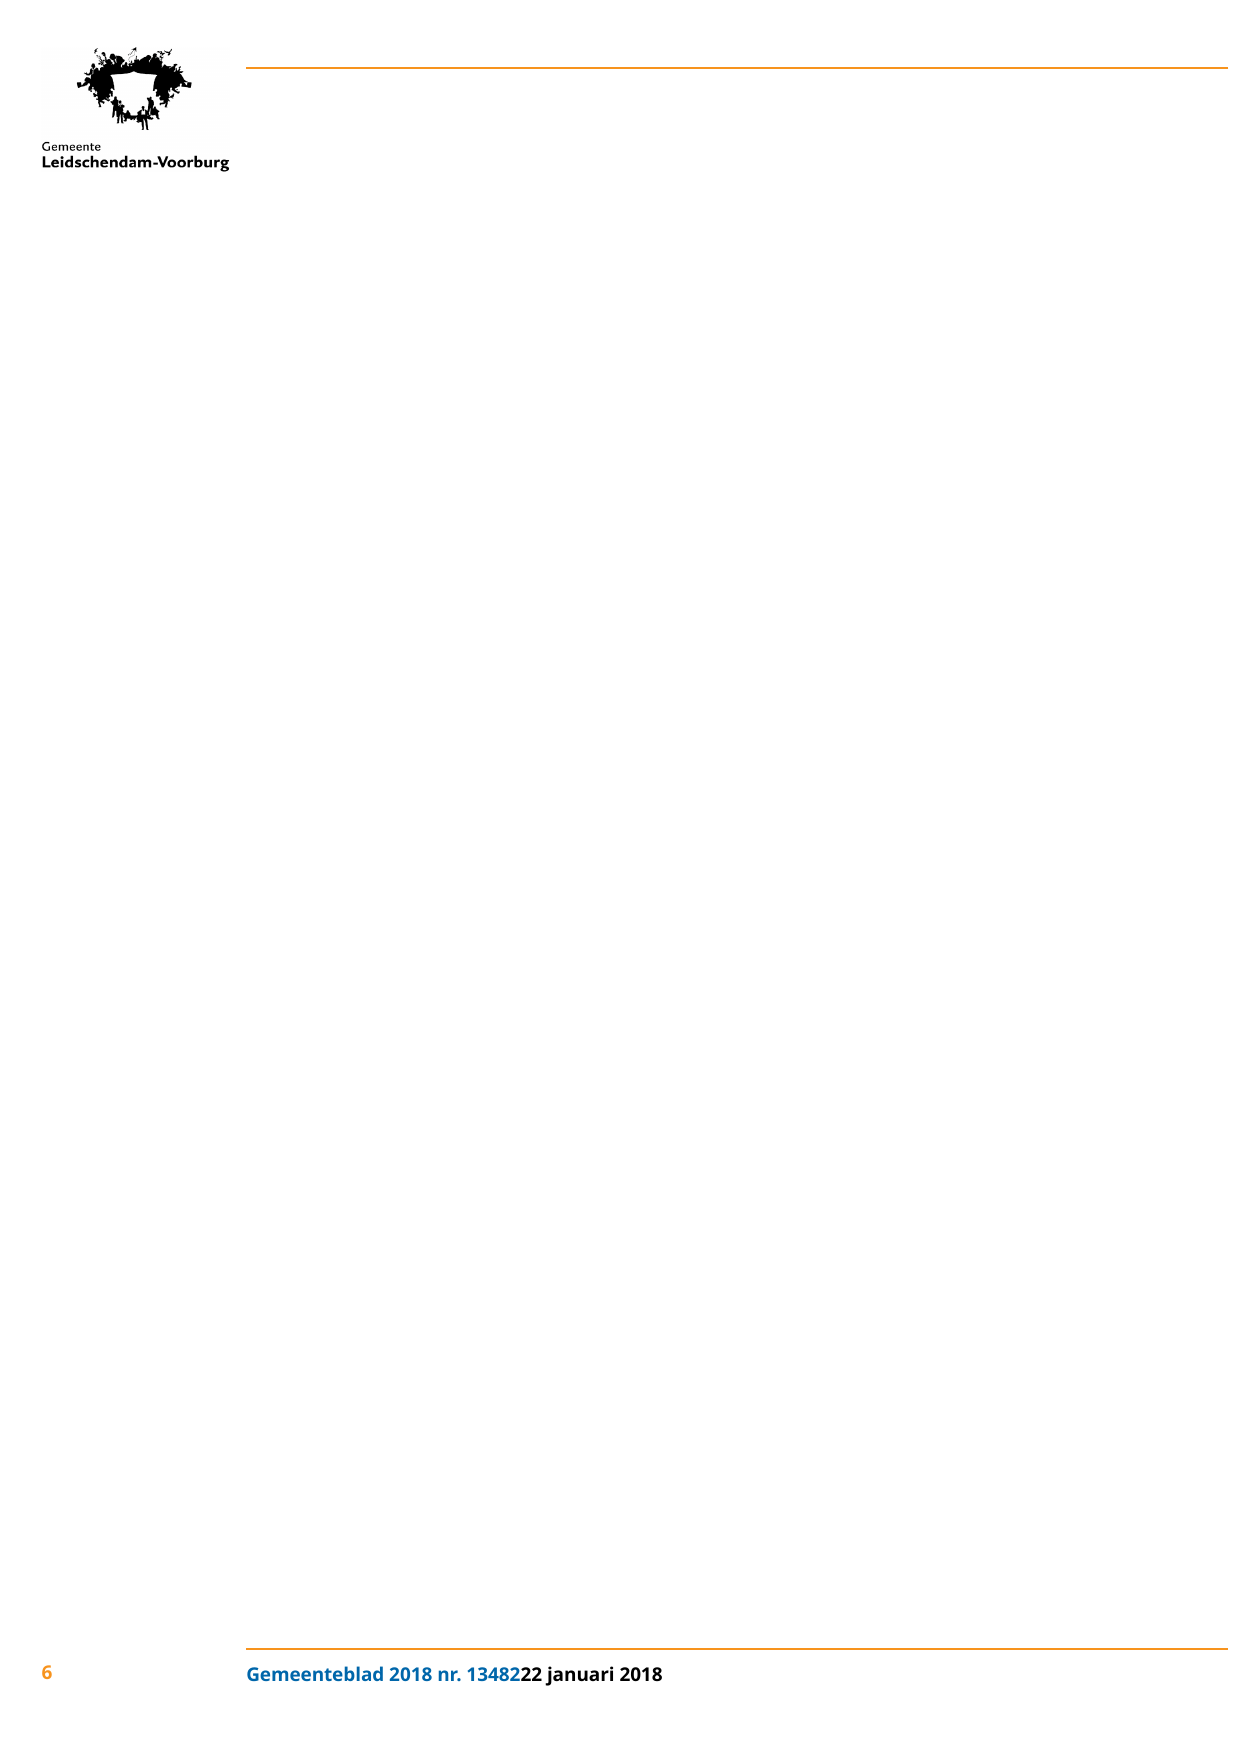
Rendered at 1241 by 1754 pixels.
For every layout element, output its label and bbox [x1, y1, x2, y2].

picture [41, 47, 231, 172]
